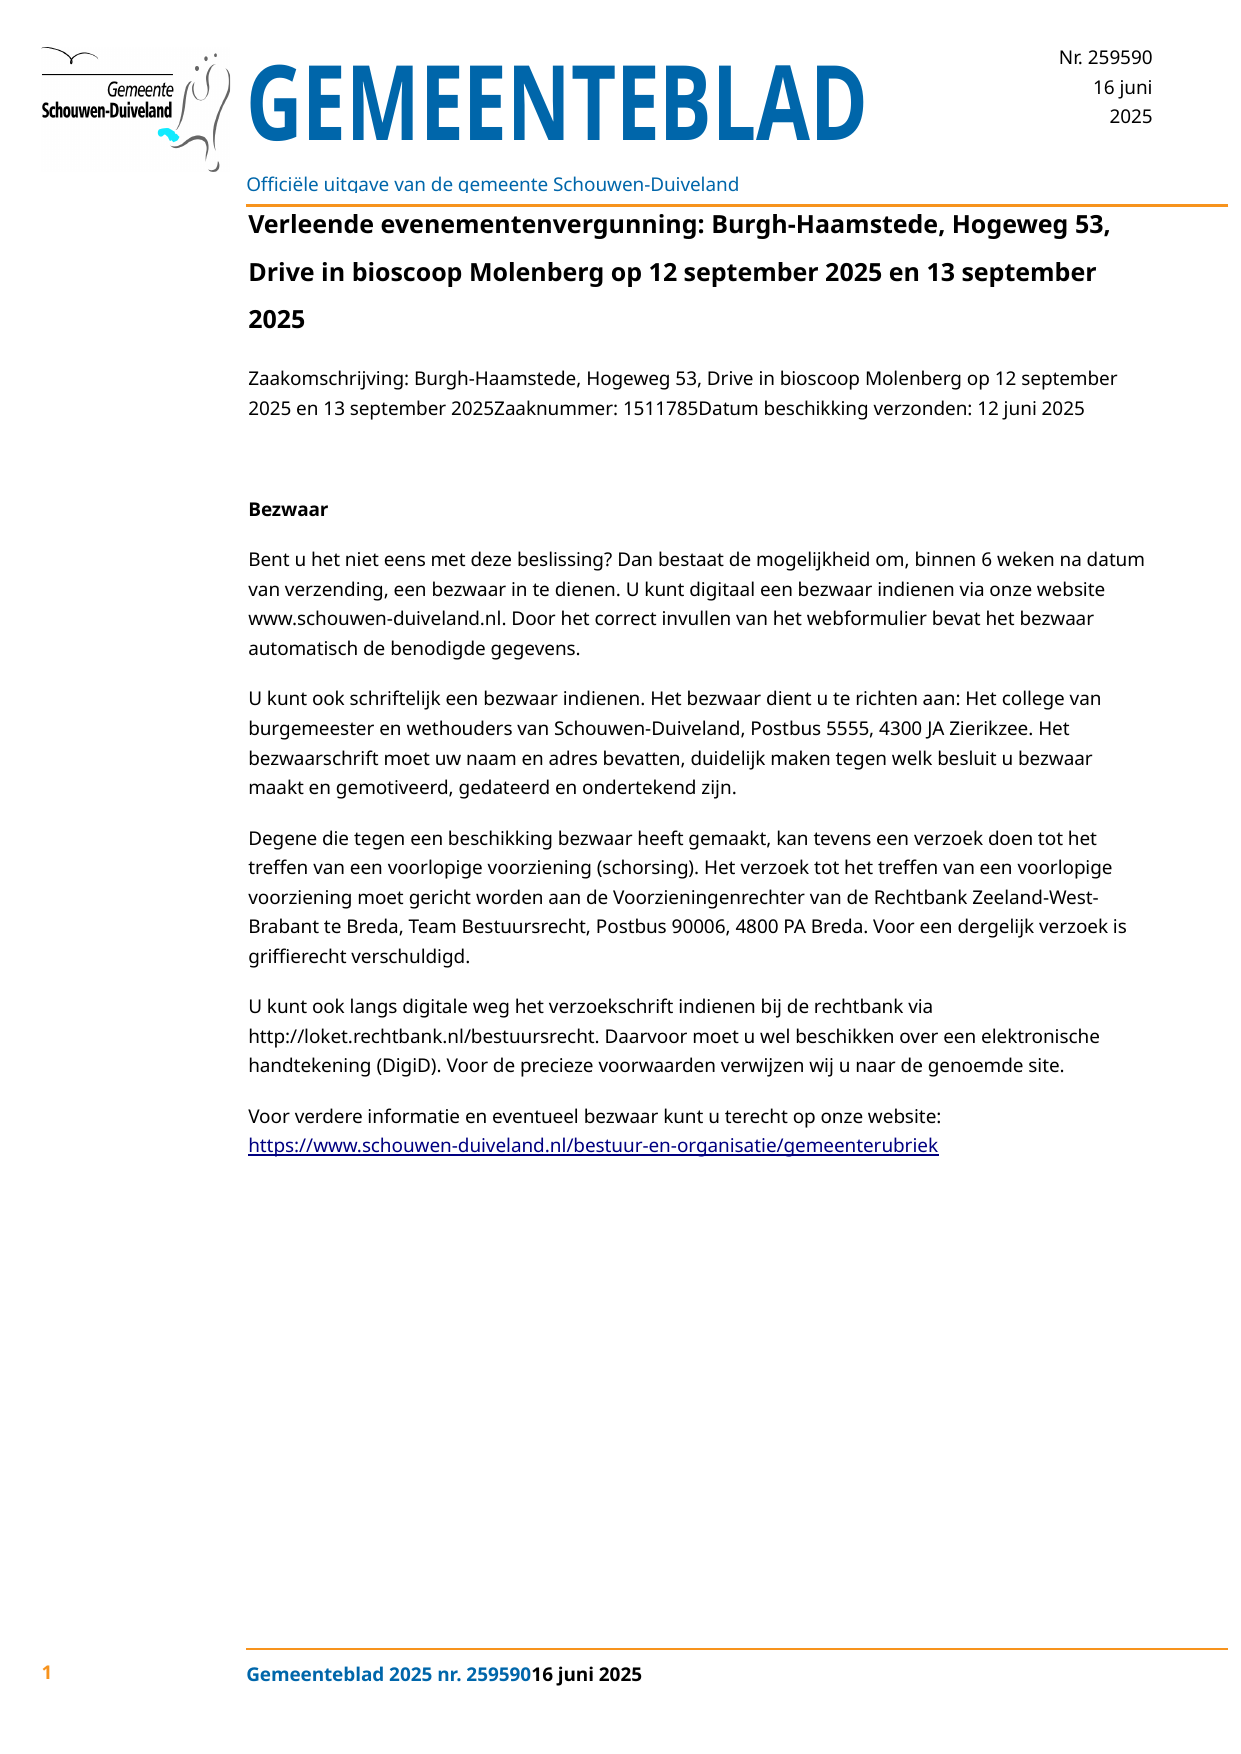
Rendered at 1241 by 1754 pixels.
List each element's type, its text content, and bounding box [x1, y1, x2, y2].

text Voor verdere informatie en eventueel bezwaar kunt u terecht op onze website: https://www.schouwen-duiveland.nl/bestuur-en-organisatie/gemeenterubriek [248, 1103, 1152, 1158]
text U kunt ook schriftelijk een bezwaar indienen. Het bezwaar dient u te richten aan: Het college van burgemeester en wethouders van Schouwen-Duiveland, Postbus 5555, 4300 JA Zierikzee. Het bezwaarschrift moet uw naam en adres bevatten, duidelijk maken tegen welk besluit u bezwaar maakt en gemotiveerd, gedateerd en ondertekend zijn. [248, 686, 1152, 800]
text Bezwaar [248, 496, 1152, 522]
text Zaakomschrijving: Burgh-Haamstede, Hogeweg 53, Drive in bioscoop Molenberg op 12 september 2025 en 13 september 2025Zaaknummer: 1511785Datum beschikking verzonden: 12 juni 2025 [248, 366, 1152, 421]
picture [41, 47, 231, 172]
text U kunt ook langs digitale weg het verzoekschrift indienen bij de rechtbank via http://loket.rechtbank.nl/bestuursrecht. Daarvoor moet u wel beschikken over een elektronische handtekening (DigiD). Voor de precieze voorwaarden verwijzen wij u naar de genoemde site. [248, 993, 1152, 1078]
text Verleende evenementenvergunning: Burgh-Haamstede, Hogeweg 53, Drive in bioscoop Molenberg op 12 september 2025 en 13 september 2025 [248, 207, 1152, 336]
text Degene die tegen een beschikking bezwaar heeft gemaakt, kan tevens een verzoek doen tot het treffen van een voorlopige voorziening (schorsing). Het verzoek tot het treffen van een voorlopige voorziening moet gericht worden aan de Voorzieningenrechter van de Rechtbank Zeeland-West-Brabant te Breda, Team Bestuursrecht, Postbus 90006, 4800 PA Breda. Voor een dergelijk verzoek is griffierecht verschuldigd. [248, 825, 1152, 969]
text Bent u het niet eens met deze beslissing? Dan bestaat de mogelijkheid om, binnen 6 weken na datum van verzending, een bezwaar in te dienen. U kunt digitaal een bezwaar indienen via onze website www.schouwen-duiveland.nl. Door het correct invullen van het webformulier bevat het bezwaar automatisch de benodigde gegevens. [248, 546, 1152, 661]
